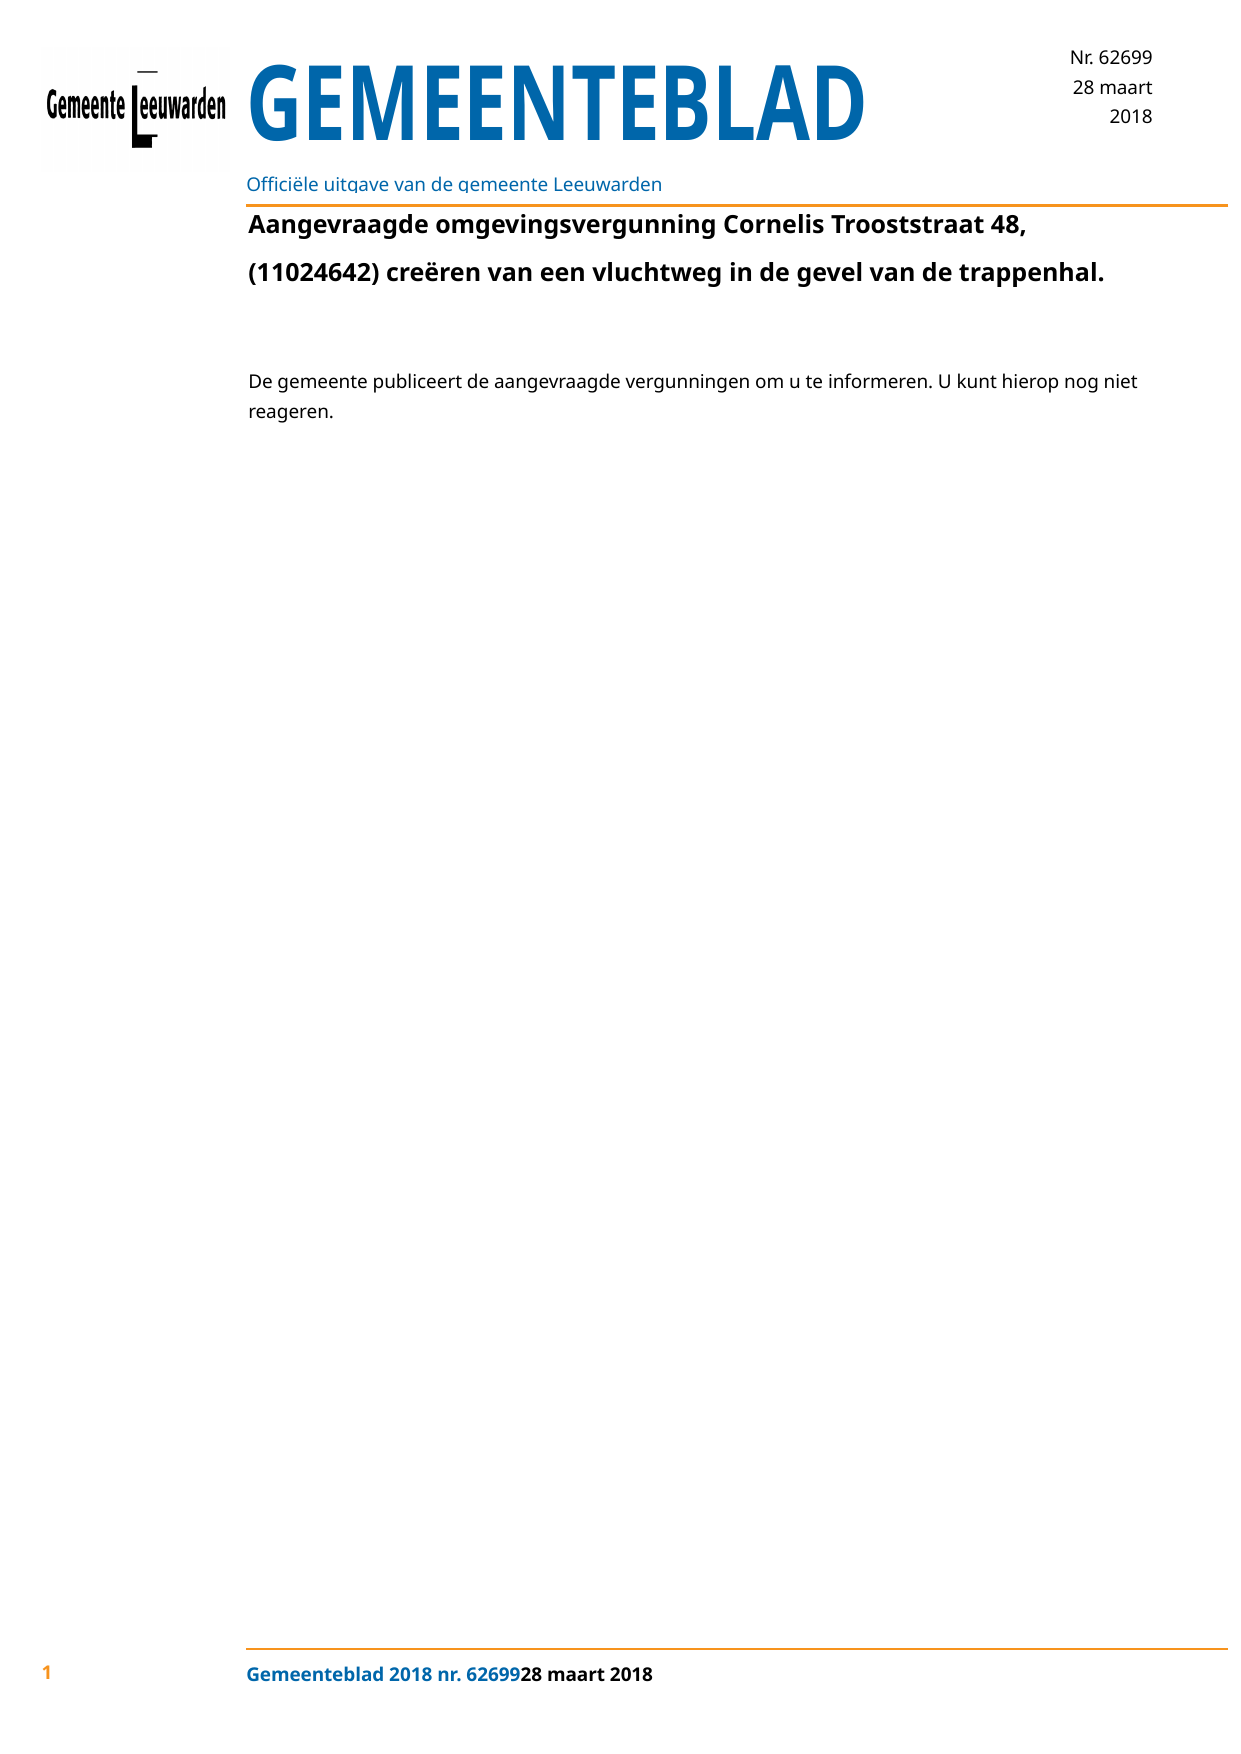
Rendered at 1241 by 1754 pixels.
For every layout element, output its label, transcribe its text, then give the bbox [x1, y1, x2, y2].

text De gemeente publiceert de aangevraagde vergunningen om u te informeren. U kunt hierop nog niet reageren. [248, 368, 1152, 424]
text Aangevraagde omgevingsvergunning Cornelis Trooststraat 48, (11024642) creëren van een vluchtweg in de gevel van de trappenhal. [248, 207, 1152, 288]
picture [41, 47, 231, 172]
